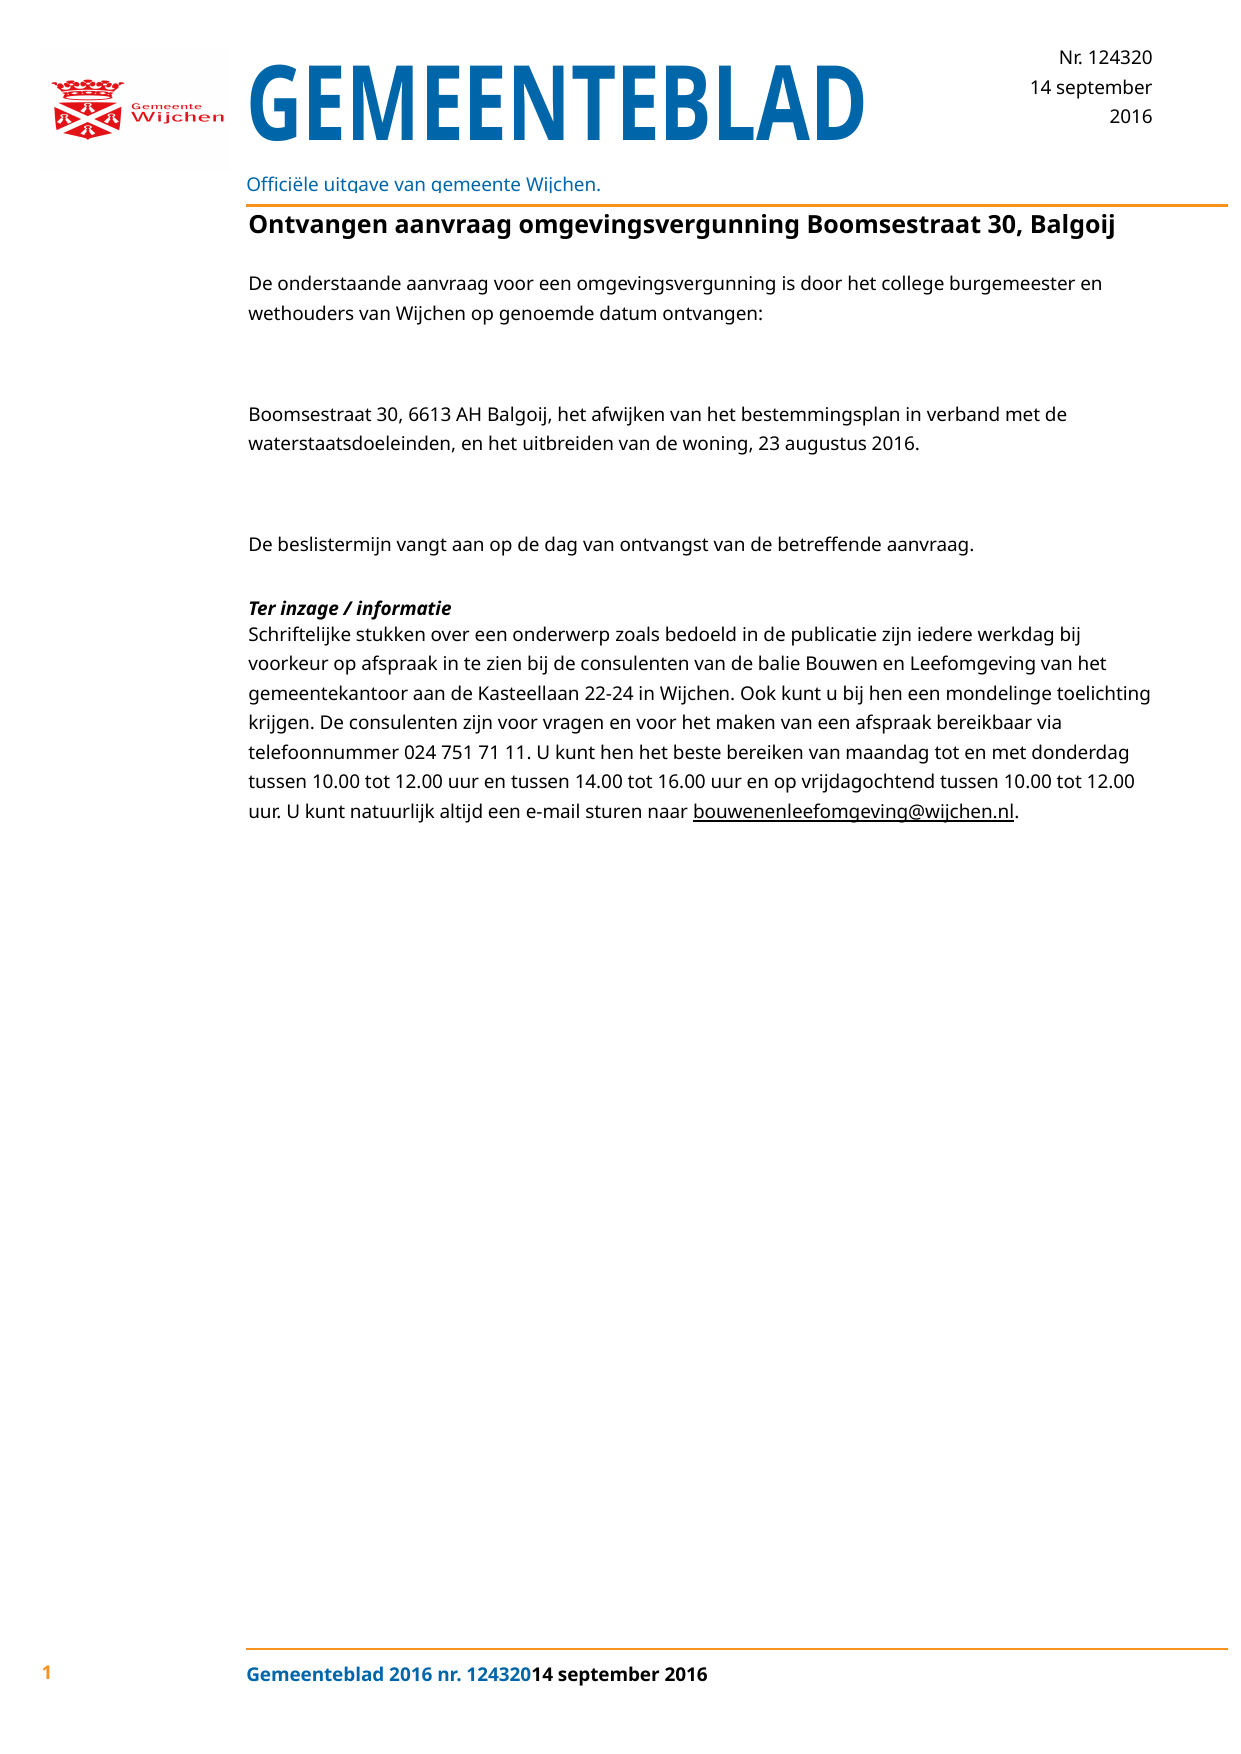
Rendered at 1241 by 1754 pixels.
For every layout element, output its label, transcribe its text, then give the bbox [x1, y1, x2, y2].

text Ontvangen aanvraag omgevingsvergunning Boomsestraat 30, Balgoij [248, 207, 1152, 241]
text Boomsestraat 30, 6613 AH Balgoij, het afwijken van het bestemmingsplan in verband met de waterstaatsdoeleinden, en het uitbreiden van de woning, 23 augustus 2016. [248, 401, 1152, 456]
picture [41, 47, 231, 172]
text De beslistermijn vangt aan op de dag van ontvangst van de betreffende aanvraag. [248, 531, 1152, 557]
text Schriftelijke stukken over een onderwerp zoals bedoeld in de publicatie zijn iedere werkdag bij voorkeur op afspraak in te zien bij de consulenten van de balie Bouwen en Leefomgeving van het gemeentekantoor aan de Kasteellaan 22-24 in Wijchen. Ook kunt u bij hen een mondelinge toelichting krijgen. De consulenten zijn voor vragen en voor het maken van een afspraak bereikbaar via telefoonnummer 024 751 71 11. U kunt hen het beste bereiken van maandag tot en met donderdag tussen 10.00 tot 12.00 uur en tussen 14.00 tot 16.00 uur en op vrijdagochtend tussen 10.00 tot 12.00 uur. U kunt natuurlijk altijd een e-mail sturen naar bouwenenleefomgeving@wijchen.nl. [248, 621, 1152, 824]
text De onderstaande aanvraag voor een omgevingsvergunning is door het college burgemeester en wethouders van Wijchen op genoemde datum ontvangen: [248, 270, 1152, 326]
text Ter inzage / informatie [248, 595, 1152, 621]
